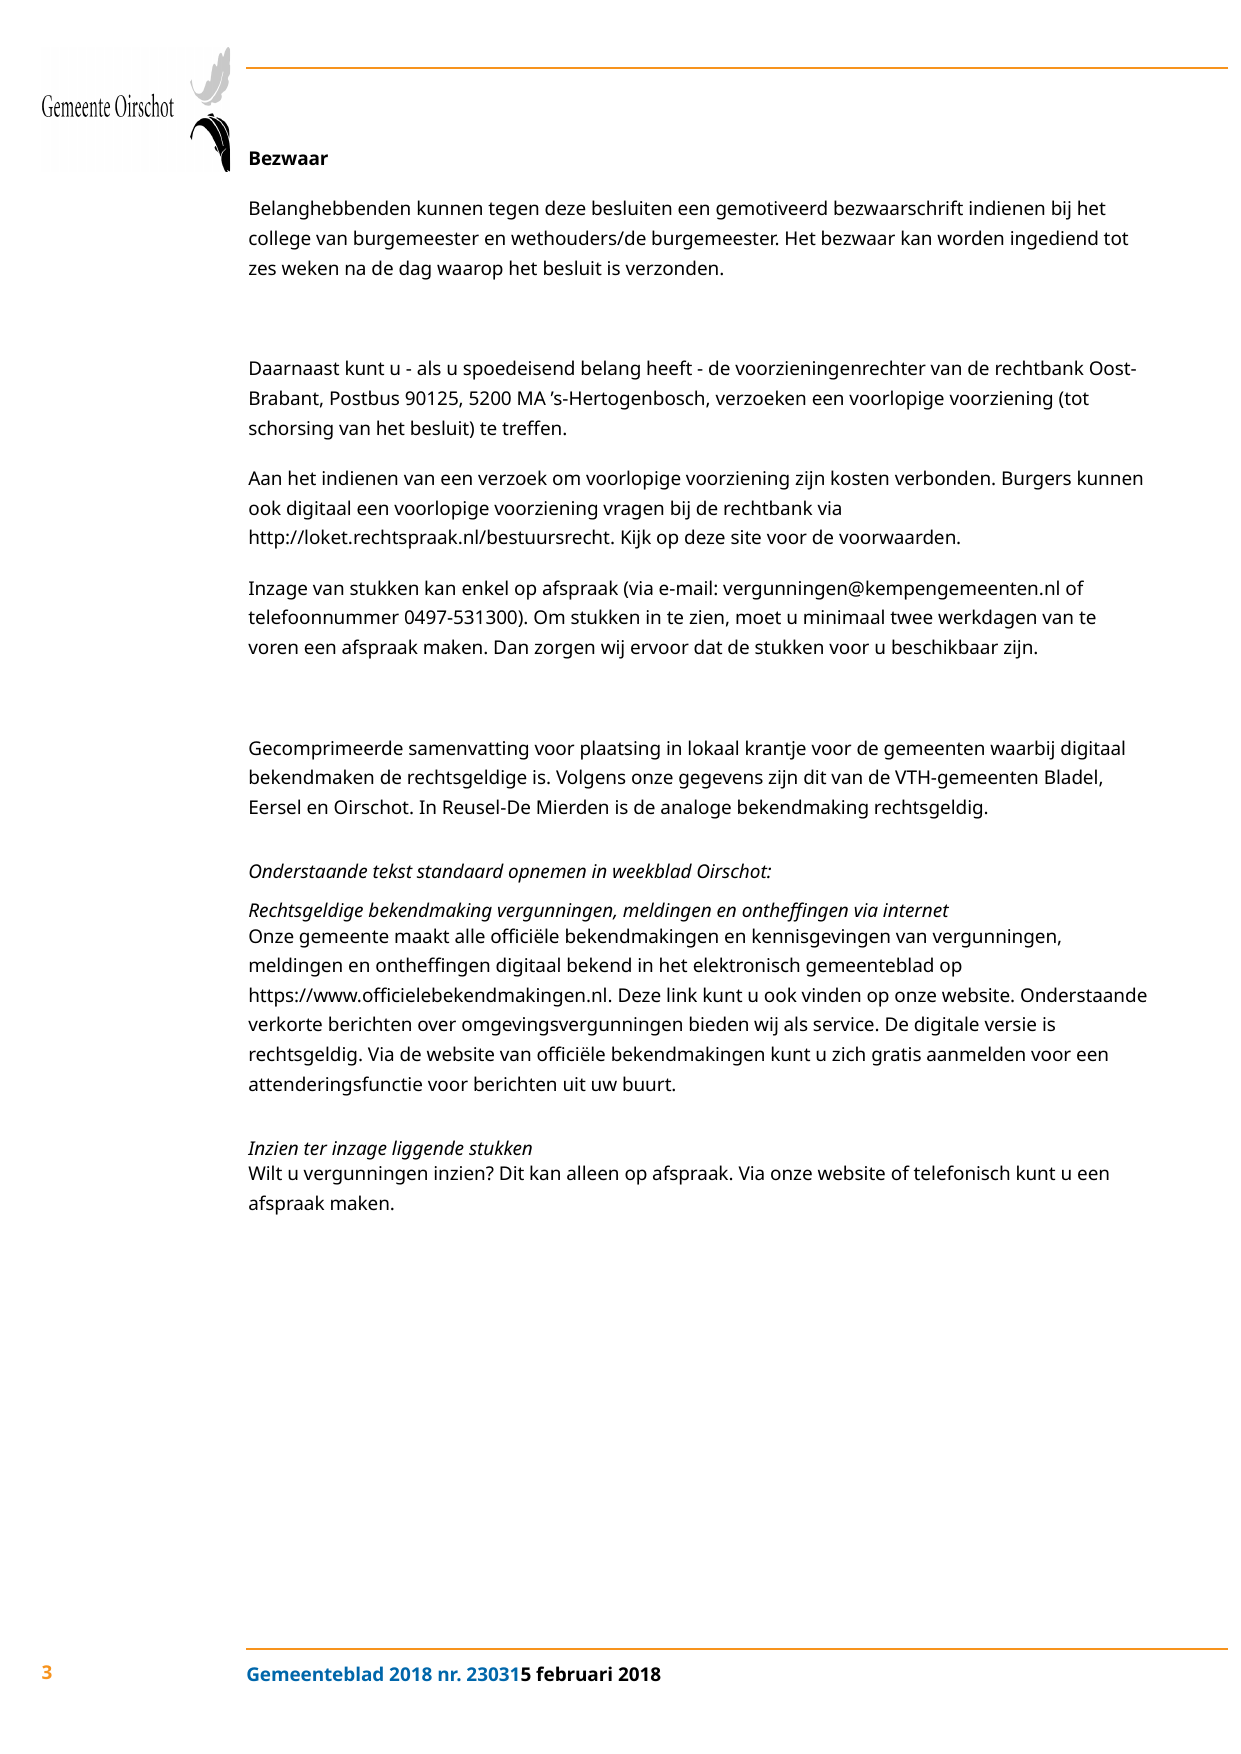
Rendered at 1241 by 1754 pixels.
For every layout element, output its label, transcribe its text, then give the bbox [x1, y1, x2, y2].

text Belanghebbenden kunnen tegen deze besluiten een gemotiveerd bezwaarschrift indienen bij het college van burgemeester en wethouders/de burgemeester. Het bezwaar kan worden ingediend tot zes weken na de dag waarop het besluit is verzonden. [248, 196, 1152, 281]
text Inzage van stukken kan enkel op afspraak (via e-mail: vergunningen@kempengemeenten.nl of telefoonnummer 0497-531300). Om stukken in te zien, moet u minimaal twee werkdagen van te voren een afspraak maken. Dan zorgen wij ervoor dat de stukken voor u beschikbaar zijn. [248, 575, 1152, 660]
text Inzien ter inzage liggende stukken [248, 1135, 1152, 1161]
picture [41, 47, 231, 172]
text Aan het indienen van een verzoek om voorlopige voorziening zijn kosten verbonden. Burgers kunnen ook digitaal een voorlopige voorziening vragen bij de rechtbank via http://loket.rechtspraak.nl/bestuursrecht. Kijk op deze site voor de voorwaarden. [248, 465, 1152, 550]
text Onze gemeente maakt alle officiële bekendmakingen en kennisgevingen van vergunningen, meldingen en ontheffingen digitaal bekend in het elektronisch gemeenteblad op https://www.officielebekendmakingen.nl. Deze link kunt u ook vinden op onze website. Onderstaande verkorte berichten over omgevingsvergunningen bieden wij als service. De digitale versie is rechtsgeldig. Via de website van officiële bekendmakingen kunt u zich gratis aanmelden voor een attenderingsfunctie voor berichten uit uw buurt. [248, 923, 1152, 1097]
text Wilt u vergunningen inzien? Dit kan alleen op afspraak. Via onze website of telefonisch kunt u een afspraak maken. [248, 1161, 1152, 1216]
text Rechtsgeldige bekendmaking vergunningen, meldingen en ontheffingen via internet [248, 897, 1152, 923]
text Onderstaande tekst standaard opnemen in weekblad Oirschot: [248, 858, 1152, 884]
text Gecomprimeerde samenvatting voor plaatsing in lokaal krantje voor de gemeenten waarbij digitaal bekendmaken de rechtsgeldige is. Volgens onze gegevens zijn dit van de VTH-gemeenten Bladel, Eersel en Oirschot. In Reusel-De Mierden is de analoge bekendmaking rechtsgeldig. [248, 735, 1152, 820]
text Daarnaast kunt u - als u spoedeisend belang heeft - de voorzieningenrechter van de rechtbank Oost-Brabant, Postbus 90125, 5200 MA ’s-Hertogenbosch, verzoeken een voorlopige voorziening (tot schorsing van het besluit) te treffen. [248, 356, 1152, 441]
text Bezwaar [248, 145, 1152, 171]
